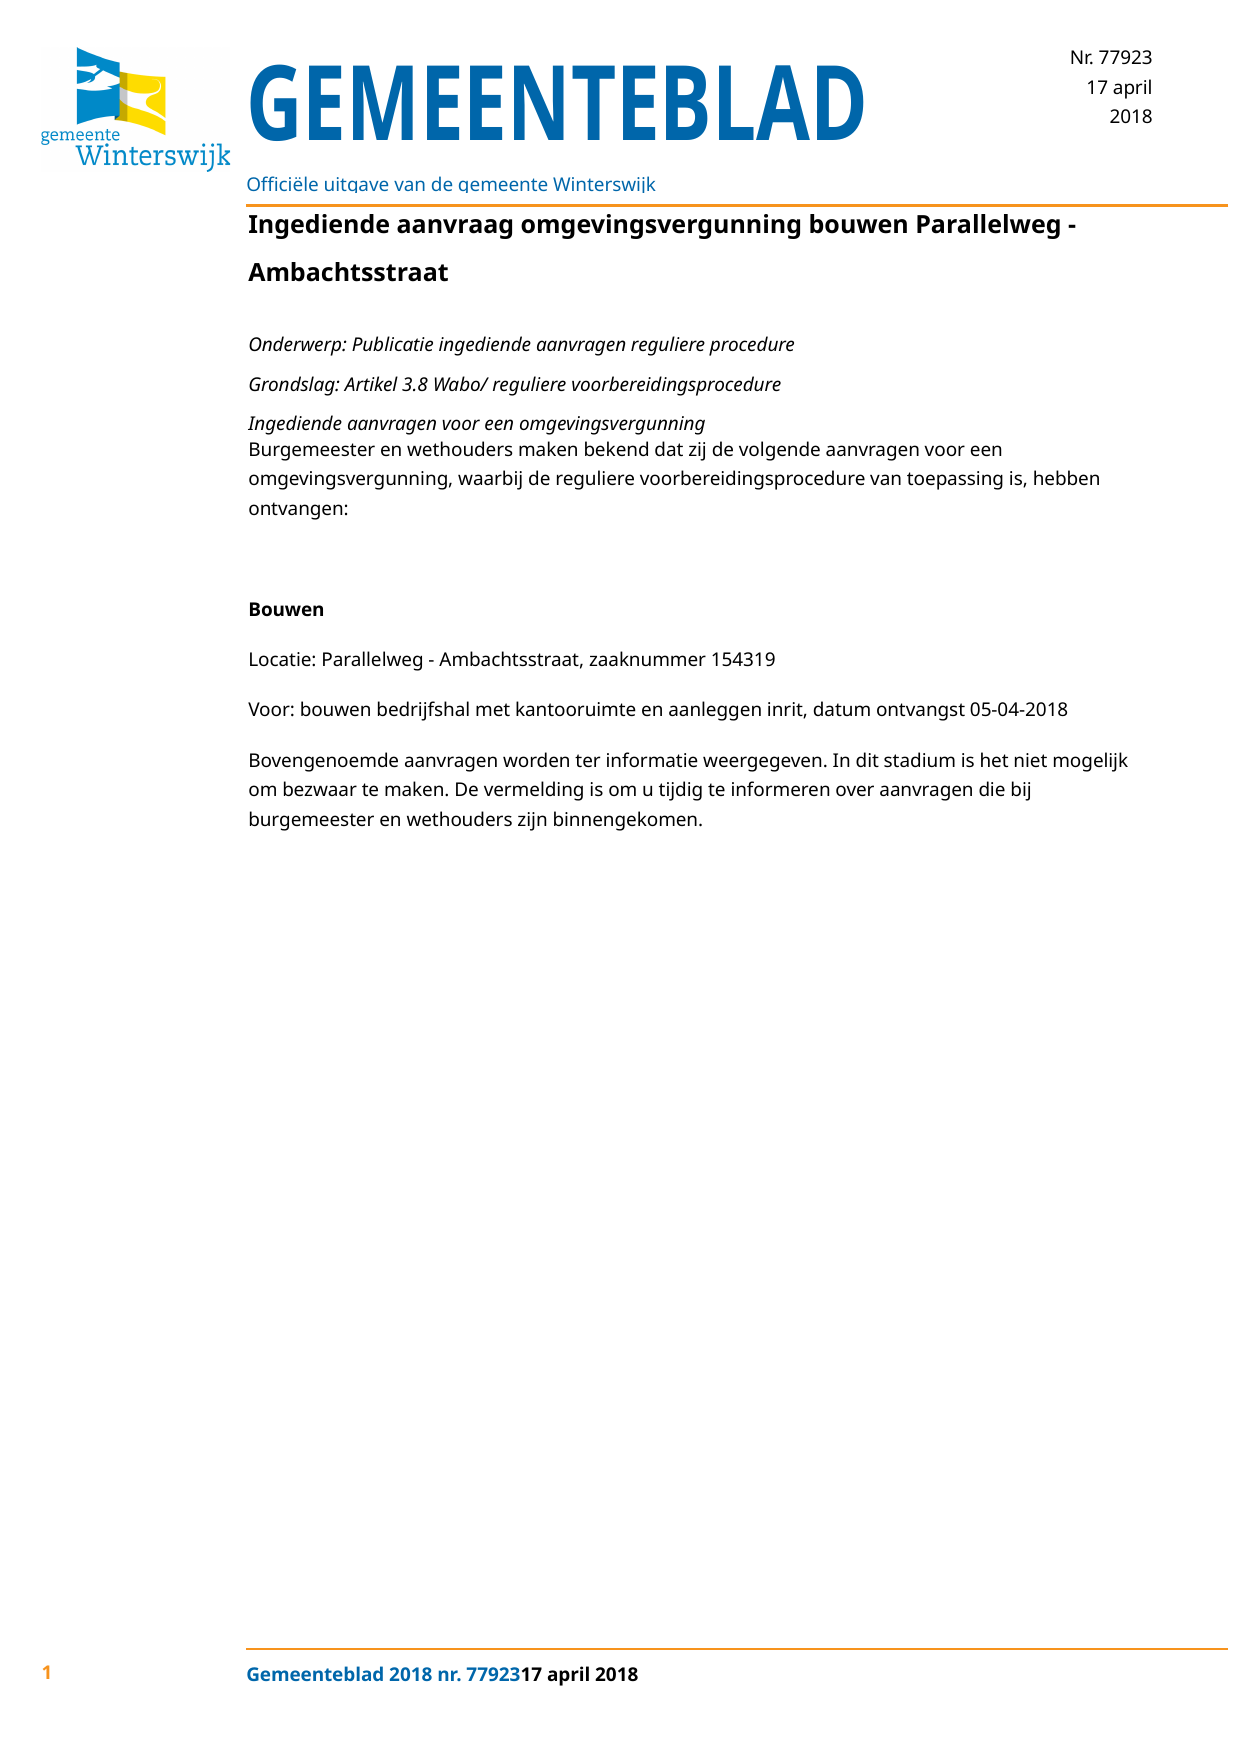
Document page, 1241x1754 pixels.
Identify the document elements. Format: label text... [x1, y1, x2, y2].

text Ingediende aanvragen voor een omgevingsvergunning [248, 410, 1152, 436]
text Burgemeester en wethouders maken bekend dat zij de volgende aanvragen voor een omgevingsvergunning, waarbij de reguliere voorbereidingsprocedure van toepassing is, hebben ontvangen: [248, 436, 1152, 521]
picture [41, 47, 231, 172]
text Bouwen [248, 596, 1152, 621]
text Onderwerp: Publicatie ingediende aanvragen reguliere procedure [248, 331, 1152, 357]
text Grondslag: Artikel 3.8 Wabo/ reguliere voorbereidingsprocedure [248, 371, 1152, 396]
text Voor: bouwen bedrijfshal met kantooruimte en aanleggen inrit, datum ontvangst 05-04-2018 [248, 697, 1152, 722]
text Bovengenoemde aanvragen worden ter informatie weergegeven. In dit stadium is het niet mogelijk om bezwaar te maken. De vermelding is om u tijdig te informeren over aanvragen die bij burgemeester en wethouders zijn binnengekomen. [248, 747, 1152, 832]
text Ingediende aanvraag omgevingsvergunning bouwen Parallelweg - Ambachtsstraat [248, 207, 1152, 288]
text Locatie: Parallelweg - Ambachtsstraat, zaaknummer 154319 [248, 646, 1152, 672]
picture [225, 153, 231, 162]
